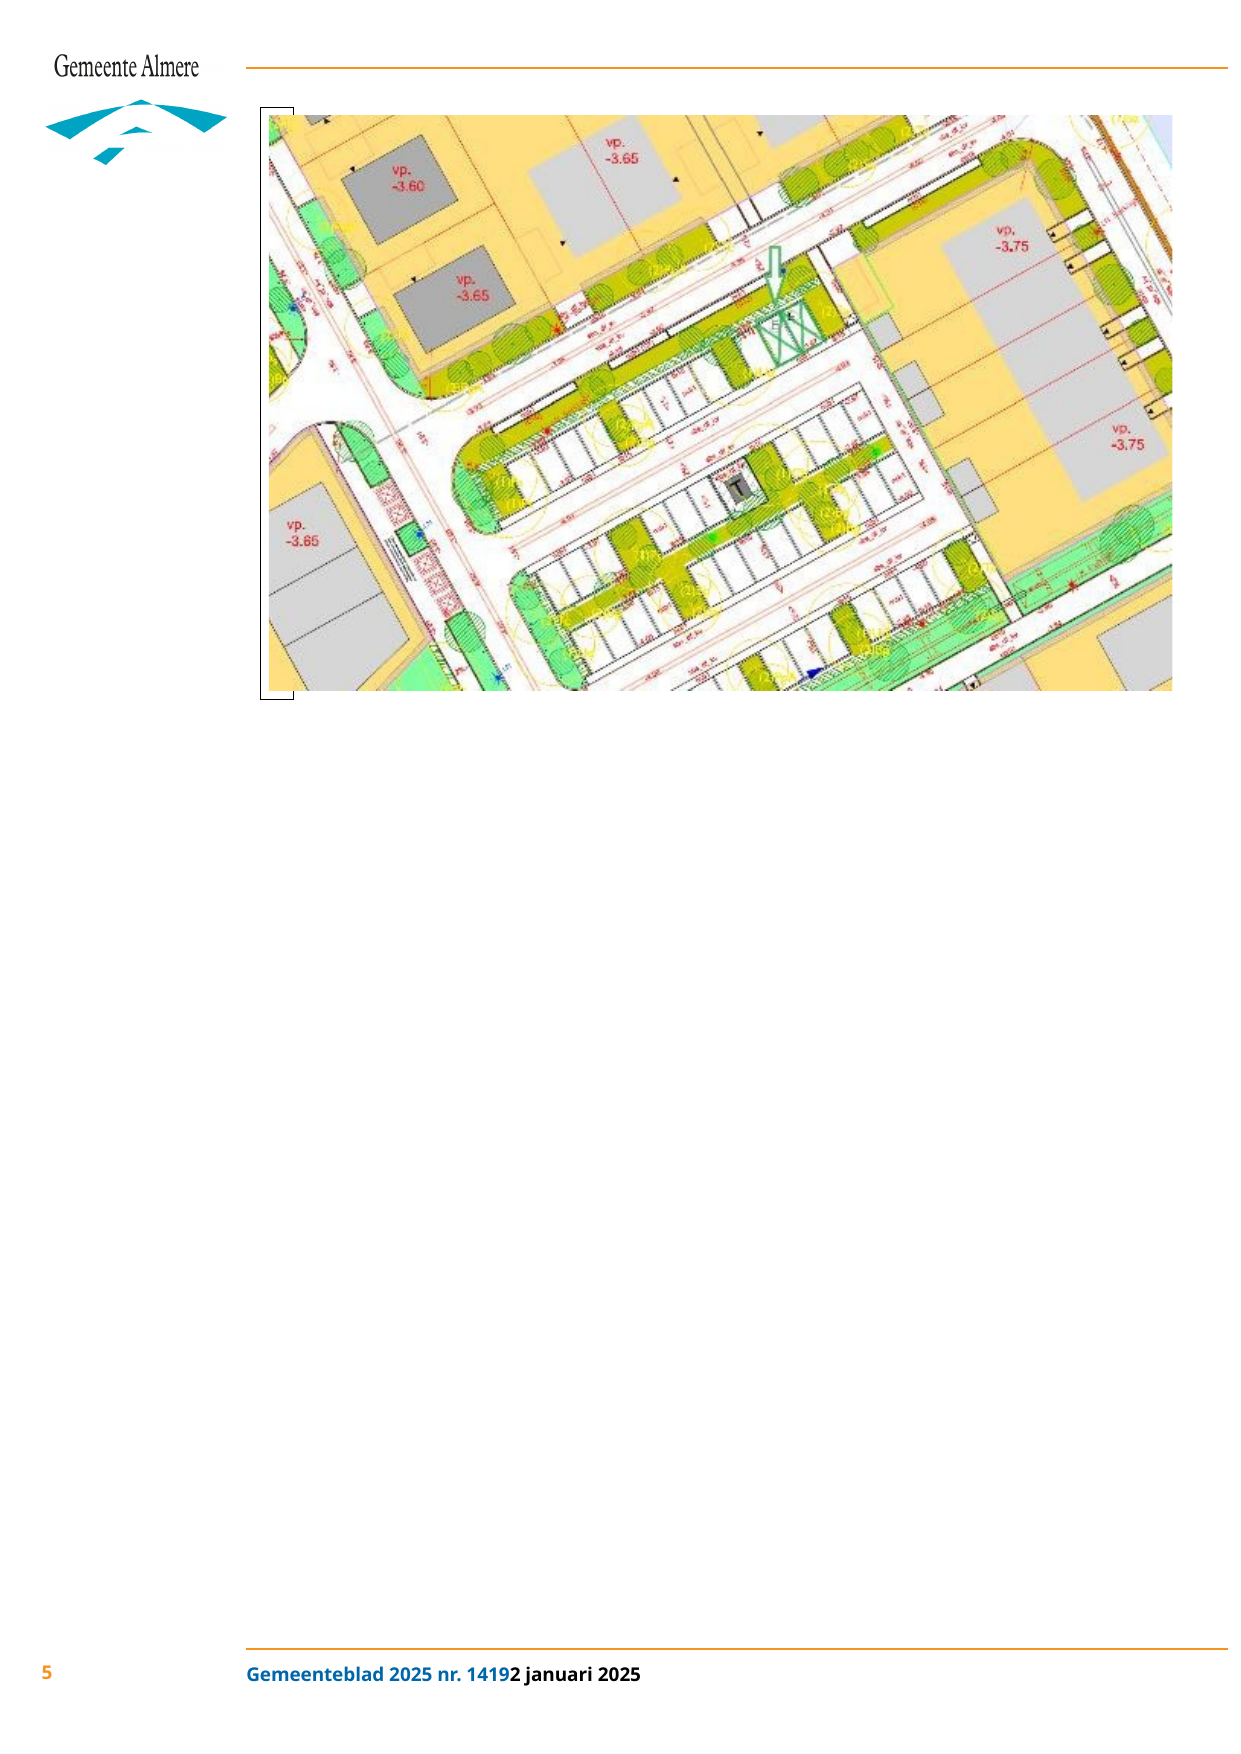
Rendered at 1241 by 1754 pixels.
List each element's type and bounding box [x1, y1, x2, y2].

picture [41, 47, 231, 172]
picture [268, 115, 1173, 691]
